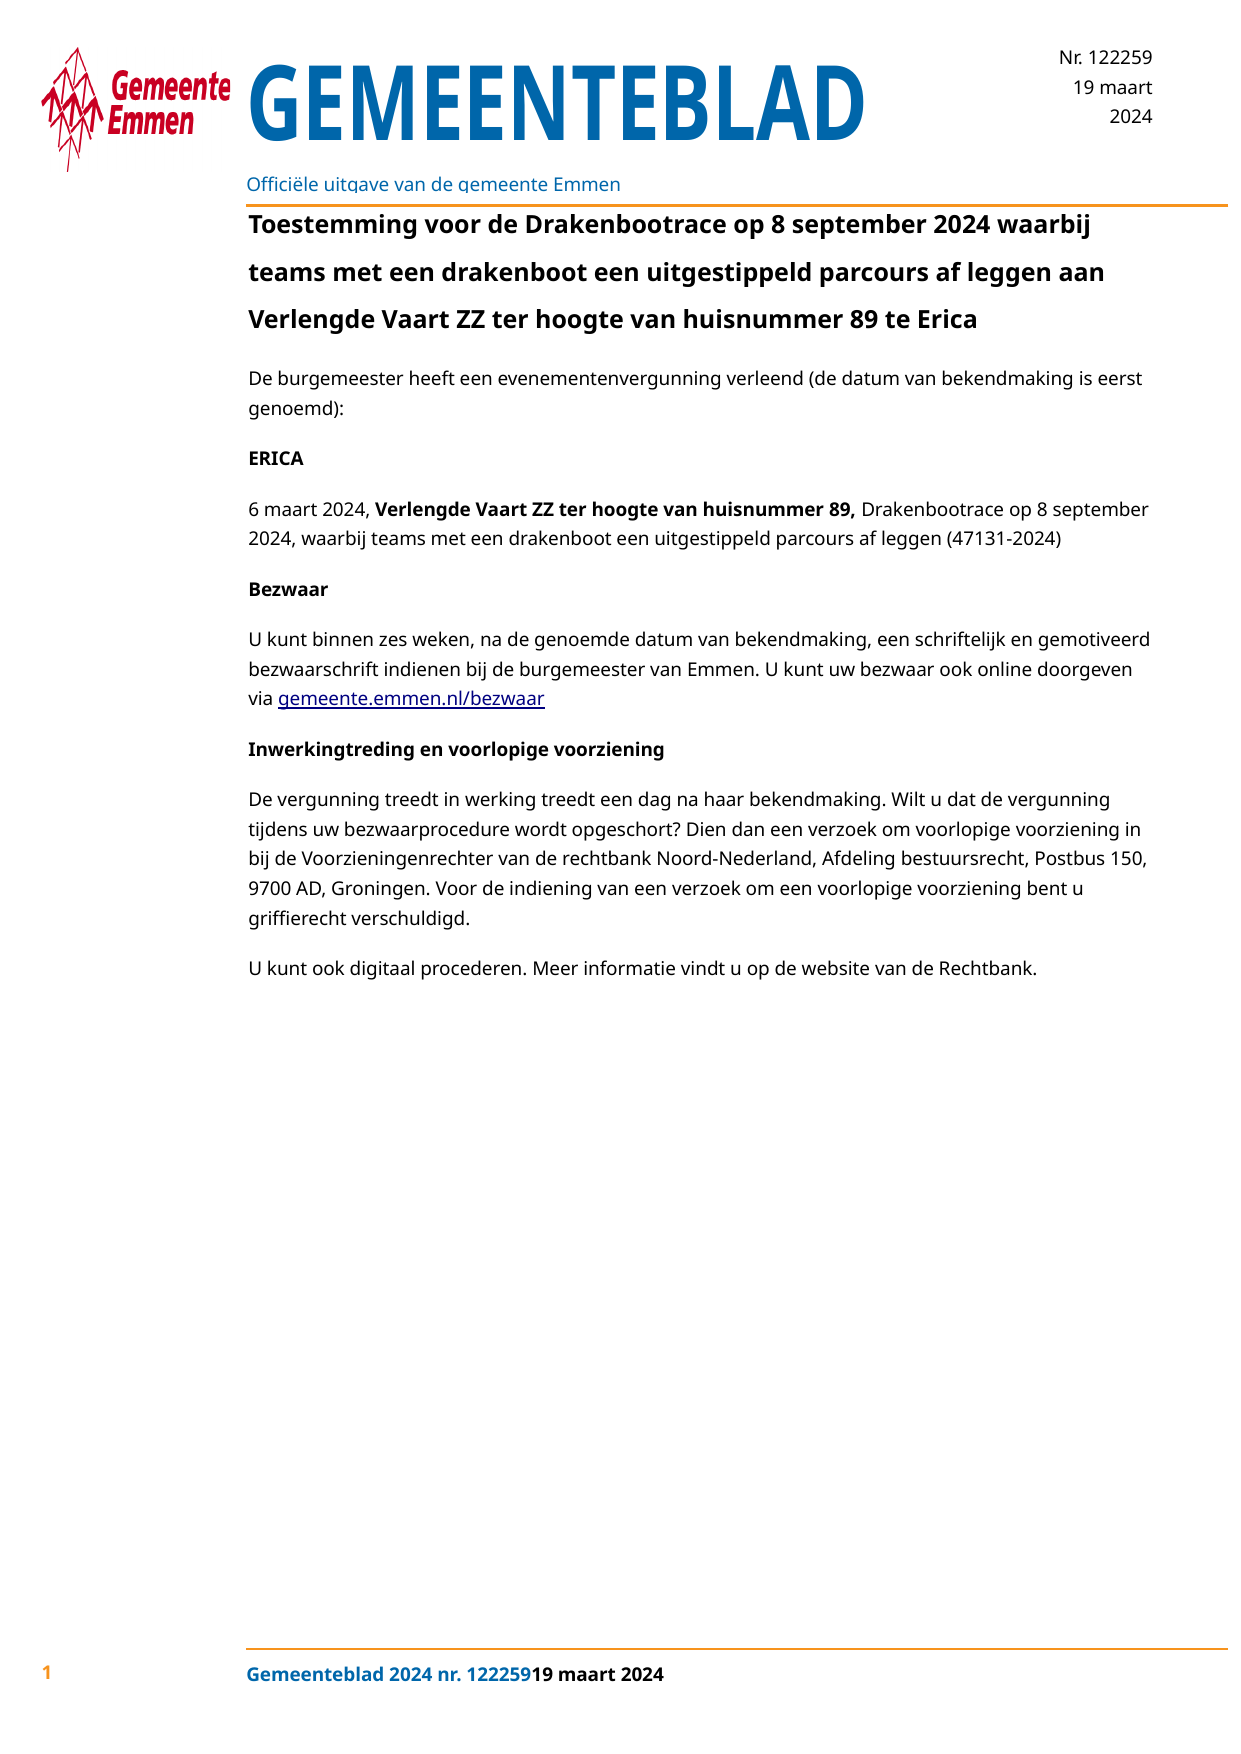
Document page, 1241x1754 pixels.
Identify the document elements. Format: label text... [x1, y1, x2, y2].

text Toestemming voor de Drakenbootrace op 8 september 2024 waarbij teams met een drakenboot een uitgestippeld parcours af leggen aan Verlengde Vaart ZZ ter hoogte van huisnummer 89 te Erica [248, 207, 1152, 336]
text U kunt binnen zes weken, na de genoemde datum van bekendmaking, een schriftelijk en gemotiveerd bezwaarschrift indienen bij de burgemeester van Emmen. U kunt uw bezwaar ook online doorgeven via gemeente.emmen.nl/bezwaar [248, 626, 1152, 711]
text De burgemeester heeft een evenementenvergunning verleend (de datum van bekendmaking is eerst genoemd): [248, 366, 1152, 421]
text Bezwaar [248, 576, 1152, 602]
text 6 maart 2024, Verlengde Vaart ZZ ter hoogte van huisnummer 89, Drakenbootrace op 8 september 2024, waarbij teams met een drakenboot een uitgestippeld parcours af leggen (47131-2024) [248, 496, 1152, 551]
text U kunt ook digitaal procederen. Meer informatie vindt u op de website van de Rechtbank. [248, 955, 1152, 981]
text ERICA [248, 446, 1152, 471]
text De vergunning treedt in werking treedt een dag na haar bekendmaking. Wilt u dat de vergunning tijdens uw bezwaarprocedure wordt opgeschort? Dien dan een verzoek om voorlopige voorziening in bij de Voorzieningenrechter van de rechtbank Noord-Nederland, Afdeling bestuursrecht, Postbus 150, 9700 AD, Groningen. Voor de indiening van een verzoek om een voorlopige voorziening bent u griffierecht verschuldigd. [248, 786, 1152, 930]
text Inwerkingtreding en voorlopige voorziening [248, 736, 1152, 762]
picture [41, 47, 231, 172]
